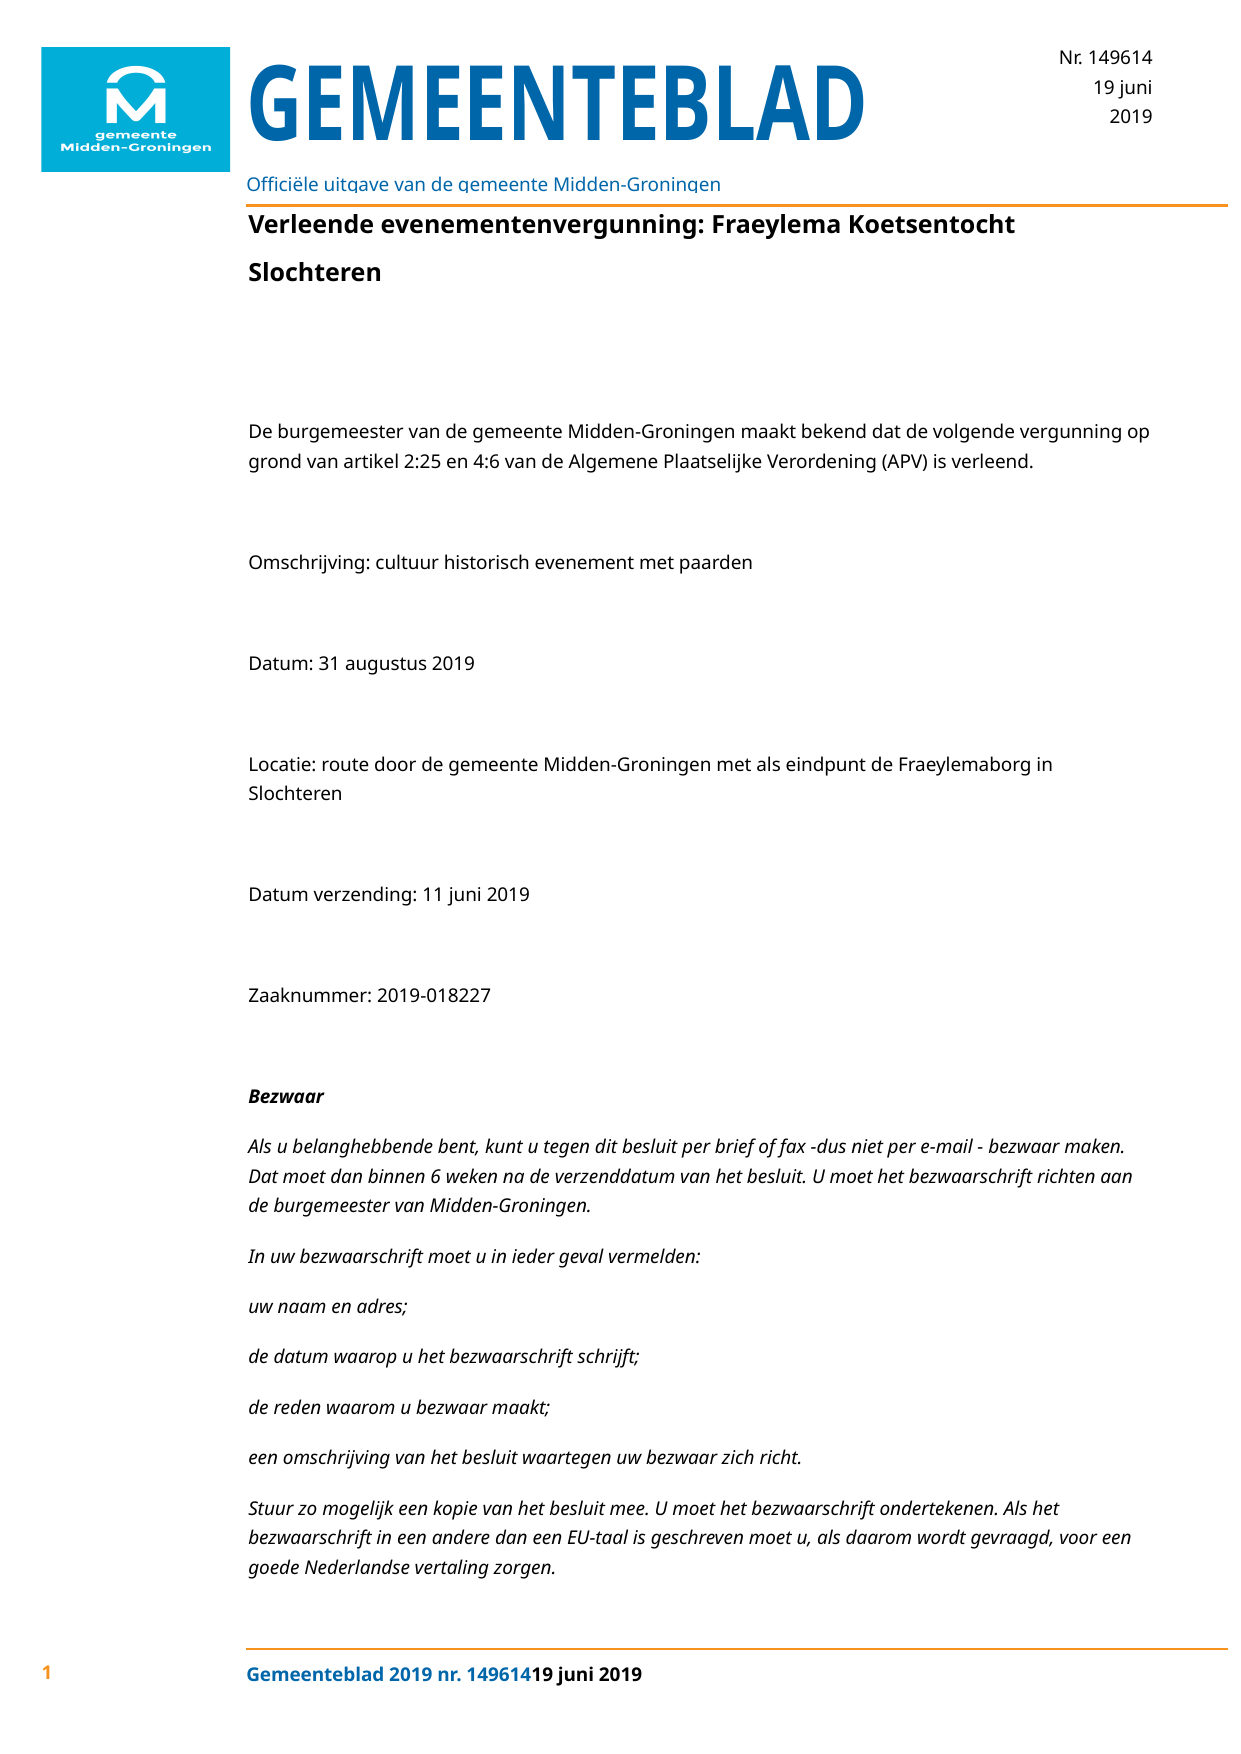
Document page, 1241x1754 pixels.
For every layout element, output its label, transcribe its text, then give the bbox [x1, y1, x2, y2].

text Locatie: route door de gemeente Midden-Groningen met als eindpunt de Fraeylemaborg in Slochteren [248, 751, 1152, 806]
text uw naam en adres; [248, 1293, 1152, 1319]
text Zaaknummer: 2019-018227 [248, 982, 1152, 1008]
text Omschrijving: cultuur historisch evenement met paarden [248, 549, 1152, 575]
text de datum waarop u het bezwaarschrift schrijft; [248, 1344, 1152, 1369]
picture [184, 146, 190, 153]
text Verleende evenementenvergunning: Fraeylema Koetsentocht Slochteren [248, 207, 1152, 288]
text de reden waarom u bezwaar maakt; [248, 1394, 1152, 1420]
text Stuur zo mogelijk een kopie van het besluit mee. U moet het bezwaarschrift ondertekenen. Als het bezwaarschrift in een andere dan een EU-taal is geschreven moet u, als daarom wordt gevraagd, voor een goede Nederlandse vertaling zorgen. [248, 1495, 1152, 1580]
text Datum: 31 augustus 2019 [248, 650, 1152, 676]
picture [107, 89, 165, 122]
picture [108, 66, 164, 82]
text Datum verzending: 11 juni 2019 [248, 881, 1152, 907]
text De burgemeester van de gemeente Midden-Groningen maakt bekend dat de volgende vergunning op grond van artikel 2:25 en 4:6 van de Algemene Plaatselijke Verordening (APV) is verleend. [248, 419, 1152, 474]
text Bezwaar [248, 1083, 1152, 1109]
text een omschrijving van het besluit waartegen uw bezwaar zich richt. [248, 1444, 1152, 1470]
text Als u belanghebbende bent, kunt u tegen dit besluit per brief of fax -dus niet per e-mail - bezwaar maken. Dat moet dan binnen 6 weken na de verzenddatum van het besluit. U moet het bezwaarschrift richten aan de burgemeester van Midden-Groningen. [248, 1133, 1152, 1218]
text In uw bezwaarschrift moet u in ieder geval vermelden: [248, 1243, 1152, 1269]
